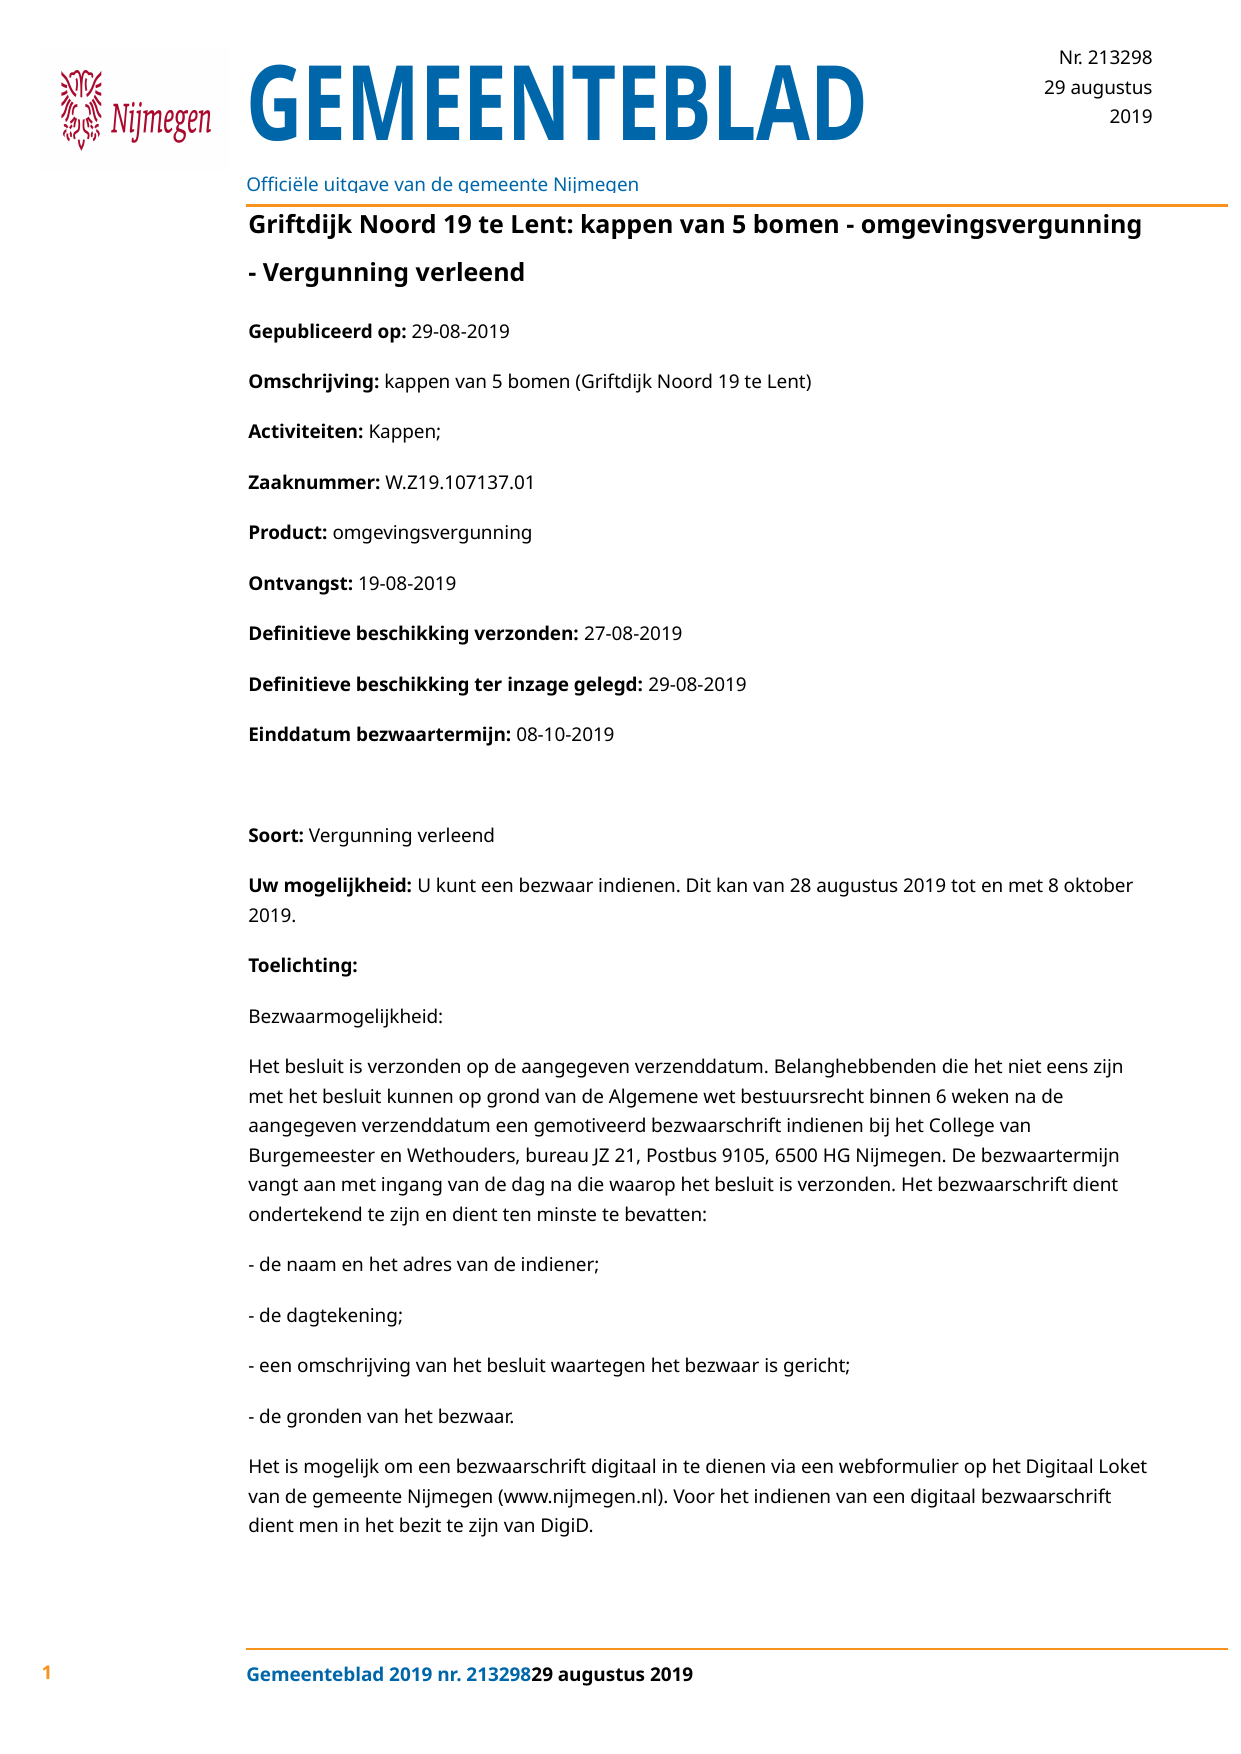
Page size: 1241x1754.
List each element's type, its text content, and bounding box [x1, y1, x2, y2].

text Griftdijk Noord 19 te Lent: kappen van 5 bomen - omgevingsvergunning - Vergunning verleend [248, 207, 1152, 288]
text Ontvangst: 19-08-2019 [248, 570, 1152, 596]
text Gepubliceerd op: 29-08-2019 [248, 318, 1152, 344]
text Soort: Vergunning verleend [248, 822, 1152, 848]
text Uw mogelijkheid: U kunt een bezwaar indienen. Dit kan van 28 augustus 2019 tot en met 8 oktober 2019. [248, 872, 1152, 928]
text Definitieve beschikking ter inzage gelegd: 29-08-2019 [248, 671, 1152, 697]
text - de dagtekening; [248, 1302, 1152, 1328]
text - een omschrijving van het besluit waartegen het bezwaar is gericht; [248, 1352, 1152, 1378]
text Het is mogelijk om een bezwaarschrift digitaal in te dienen via een webformulier op het Digitaal Loket van de gemeente Nijmegen (www.nijmegen.nl). Voor het indienen van een digitaal bezwaarschrift dient men in het bezit te zijn van DigiD. [248, 1453, 1152, 1538]
text Toelichting: [248, 952, 1152, 978]
text Activiteiten: Kappen; [248, 419, 1152, 444]
text Zaaknummer: W.Z19.107137.01 [248, 469, 1152, 495]
text - de gronden van het bezwaar. [248, 1403, 1152, 1429]
text Einddatum bezwaartermijn: 08-10-2019 [248, 721, 1152, 747]
text Het besluit is verzonden op de aangegeven verzenddatum. Belanghebbenden die het niet eens zijn met het besluit kunnen op grond van de Algemene wet bestuursrecht binnen 6 weken na de aangegeven verzenddatum een gemotiveerd bezwaarschrift indienen bij het College van Burgemeester en Wethouders, bureau JZ 21, Postbus 9105, 6500 HG Nijmegen. De bezwaartermijn vangt aan met ingang van de dag na die waarop het besluit is verzonden. Het bezwaarschrift dient ondertekend te zijn en dient ten minste te bevatten: [248, 1053, 1152, 1227]
text Bezwaarmogelijkheid: [248, 1003, 1152, 1029]
picture [41, 47, 231, 172]
text - de naam en het adres van de indiener; [248, 1252, 1152, 1277]
text Omschrijving: kappen van 5 bomen (Griftdijk Noord 19 te Lent) [248, 368, 1152, 394]
text Product: omgevingsvergunning [248, 519, 1152, 545]
text Definitieve beschikking verzonden: 27-08-2019 [248, 620, 1152, 646]
